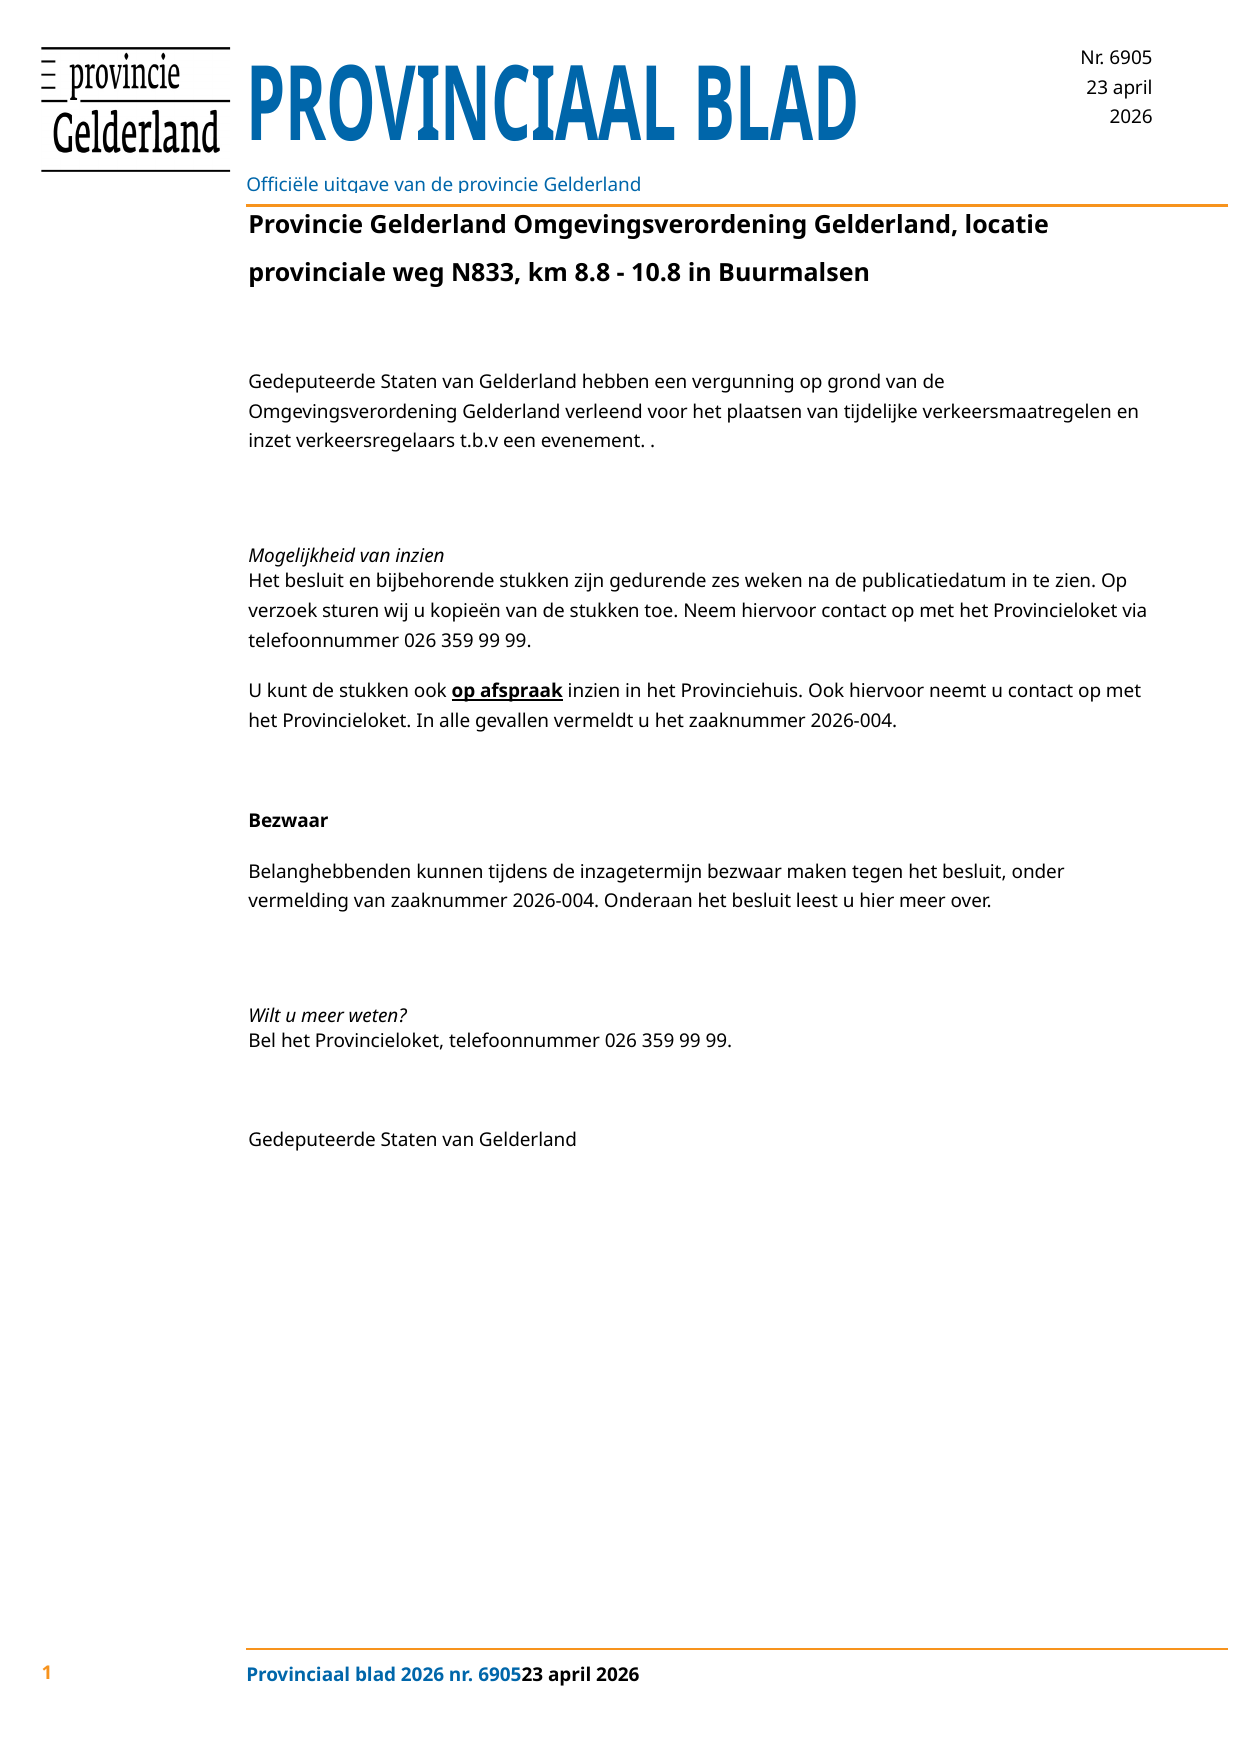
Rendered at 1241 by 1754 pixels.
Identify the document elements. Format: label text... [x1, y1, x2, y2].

picture [41, 47, 231, 172]
text Bel het Provincieloket, telefoonnummer 026 359 99 99. [248, 1028, 1152, 1053]
text Provincie Gelderland Omgevingsverordening Gelderland, locatie provinciale weg N833, km 8.8 - 10.8 in Buurmalsen [248, 207, 1152, 288]
text Wilt u meer weten? [248, 1002, 1152, 1028]
text Belanghebbenden kunnen tijdens de inzagetermijn bezwaar maken tegen het besluit, onder vermelding van zaaknummer 2026-004. Onderaan het besluit leest u hier meer over. [248, 858, 1152, 913]
text Gedeputeerde Staten van Gelderland hebben een vergunning op grond van de Omgevingsverordening Gelderland verleend voor het plaatsen van tijdelijke verkeersmaatregelen en inzet verkeersregelaars t.b.v een evenement. . [248, 368, 1152, 453]
text Mogelijkheid van inzien [248, 542, 1152, 568]
text Bezwaar [248, 808, 1152, 833]
text Het besluit en bijbehorende stukken zijn gedurende zes weken na de publicatiedatum in te zien. Op verzoek sturen wij u kopieën van de stukken toe. Neem hiervoor contact op met het Provincieloket via telefoonnummer 026 359 99 99. [248, 568, 1152, 652]
text U kunt de stukken ook op afspraak inzien in het Provinciehuis. Ook hiervoor neemt u contact op met het Provincieloket. In alle gevallen vermeldt u het zaaknummer 2026-004. [248, 677, 1152, 732]
text Gedeputeerde Staten van Gelderland [248, 1126, 1152, 1152]
